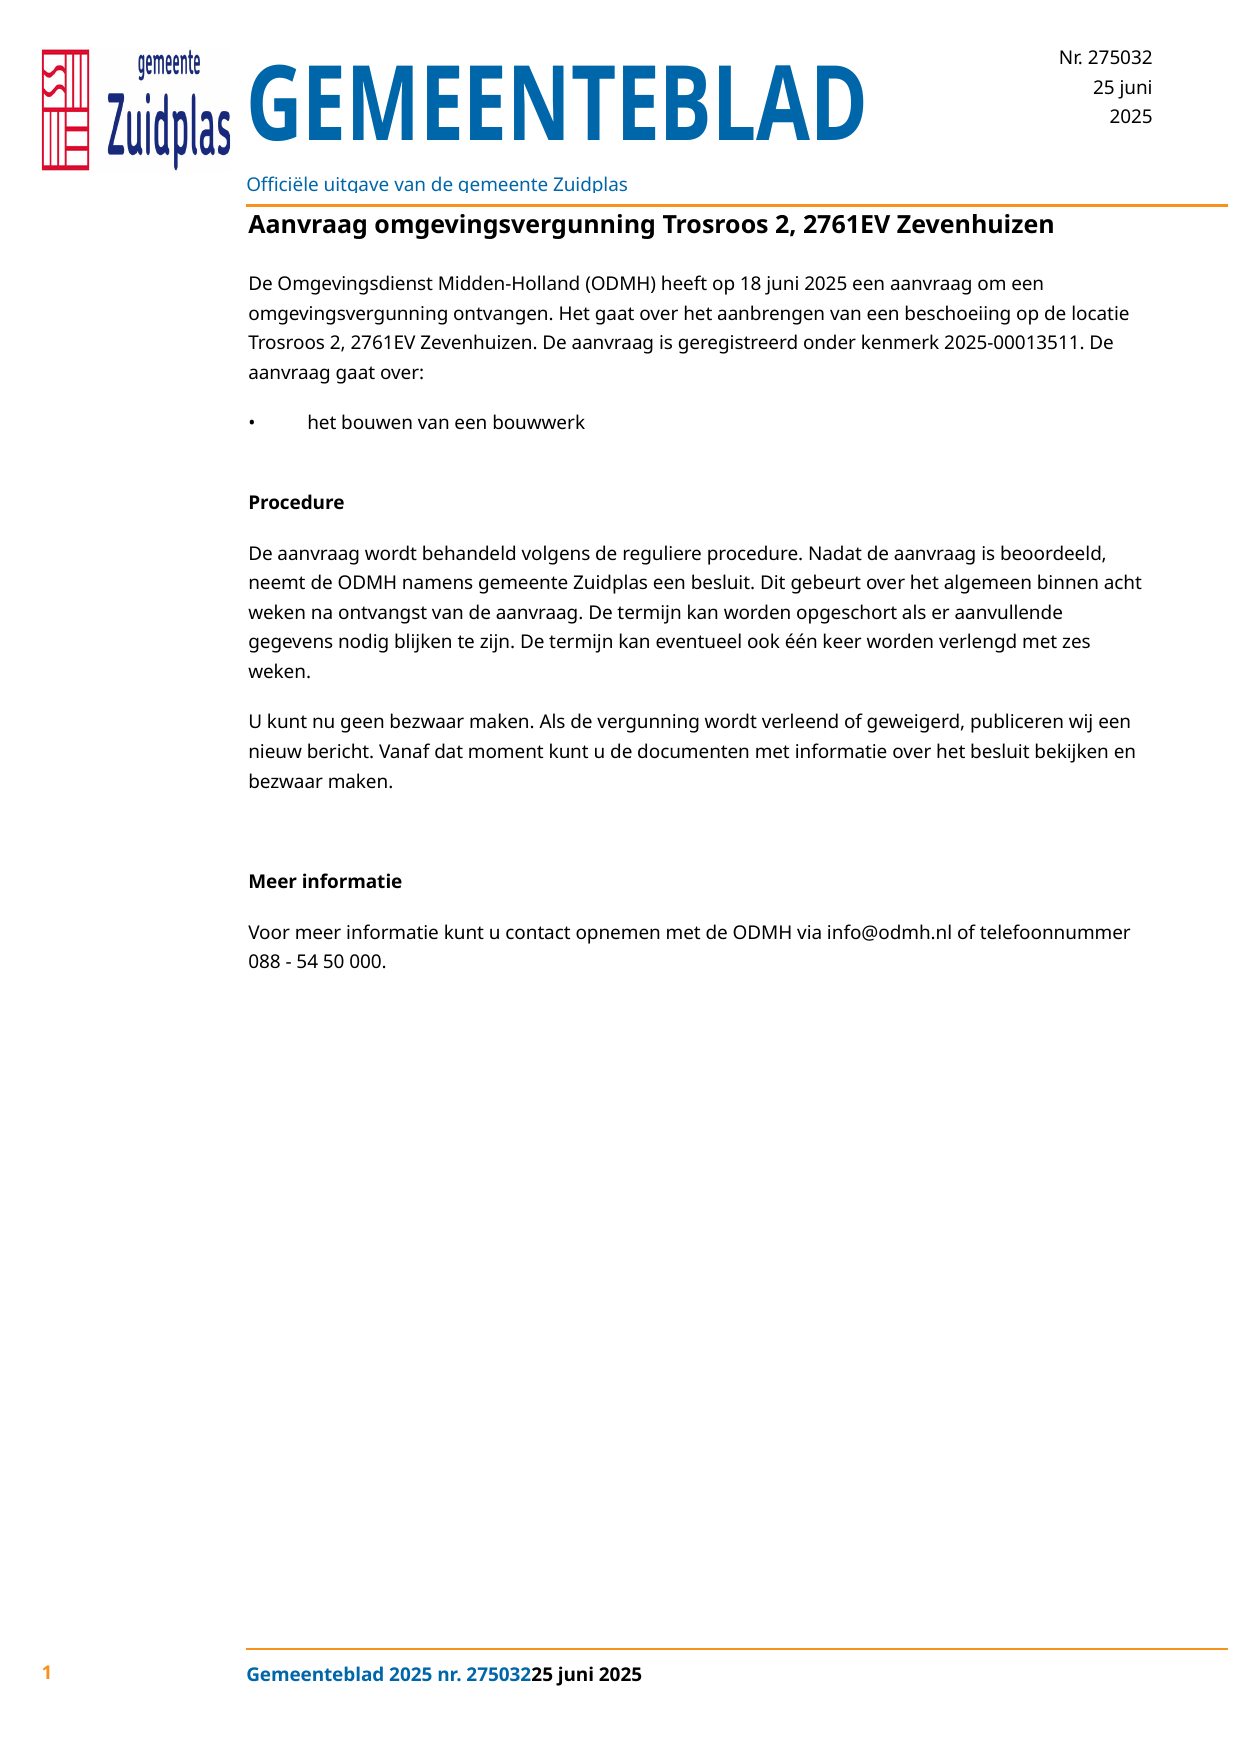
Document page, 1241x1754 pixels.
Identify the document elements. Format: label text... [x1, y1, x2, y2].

list het bouwen van een bouwwerk [248, 409, 1152, 435]
text Procedure [248, 489, 1152, 515]
text U kunt nu geen bezwaar maken. Als de vergunning wordt verleend of geweigerd, publiceren wij een nieuw bericht. Vanaf dat moment kunt u de documenten met informatie over het besluit bekijken en bezwaar maken. [248, 709, 1152, 793]
text De aanvraag wordt behandeld volgens de reguliere procedure. Nadat de aanvraag is beoordeeld, neemt de ODMH namens gemeente Zuidplas een besluit. Dit gebeurt over het algemeen binnen acht weken na ontvangst van de aanvraag. De termijn kan worden opgeschort als er aanvullende gegevens nodig blijken te zijn. De termijn kan eventueel ook één keer worden verlengd met zes weken. [248, 540, 1152, 684]
text Meer informatie [248, 869, 1152, 894]
text Voor meer informatie kunt u contact opnemen met de ODMH via info@odmh.nl of telefoonnummer 088 - 54 50 000. [248, 919, 1152, 974]
text De Omgevingsdienst Midden-Holland (ODMH) heeft op 18 juni 2025 een aanvraag om een omgevingsvergunning ontvangen. Het gaat over het aanbrengen van een beschoeiing op de locatie Trosroos 2, 2761EV Zevenhuizen. De aanvraag is geregistreerd onder kenmerk 2025-00013511. De aanvraag gaat over: [248, 270, 1152, 385]
picture [41, 47, 231, 172]
text Aanvraag omgevingsvergunning Trosroos 2, 2761EV Zevenhuizen [248, 207, 1152, 241]
